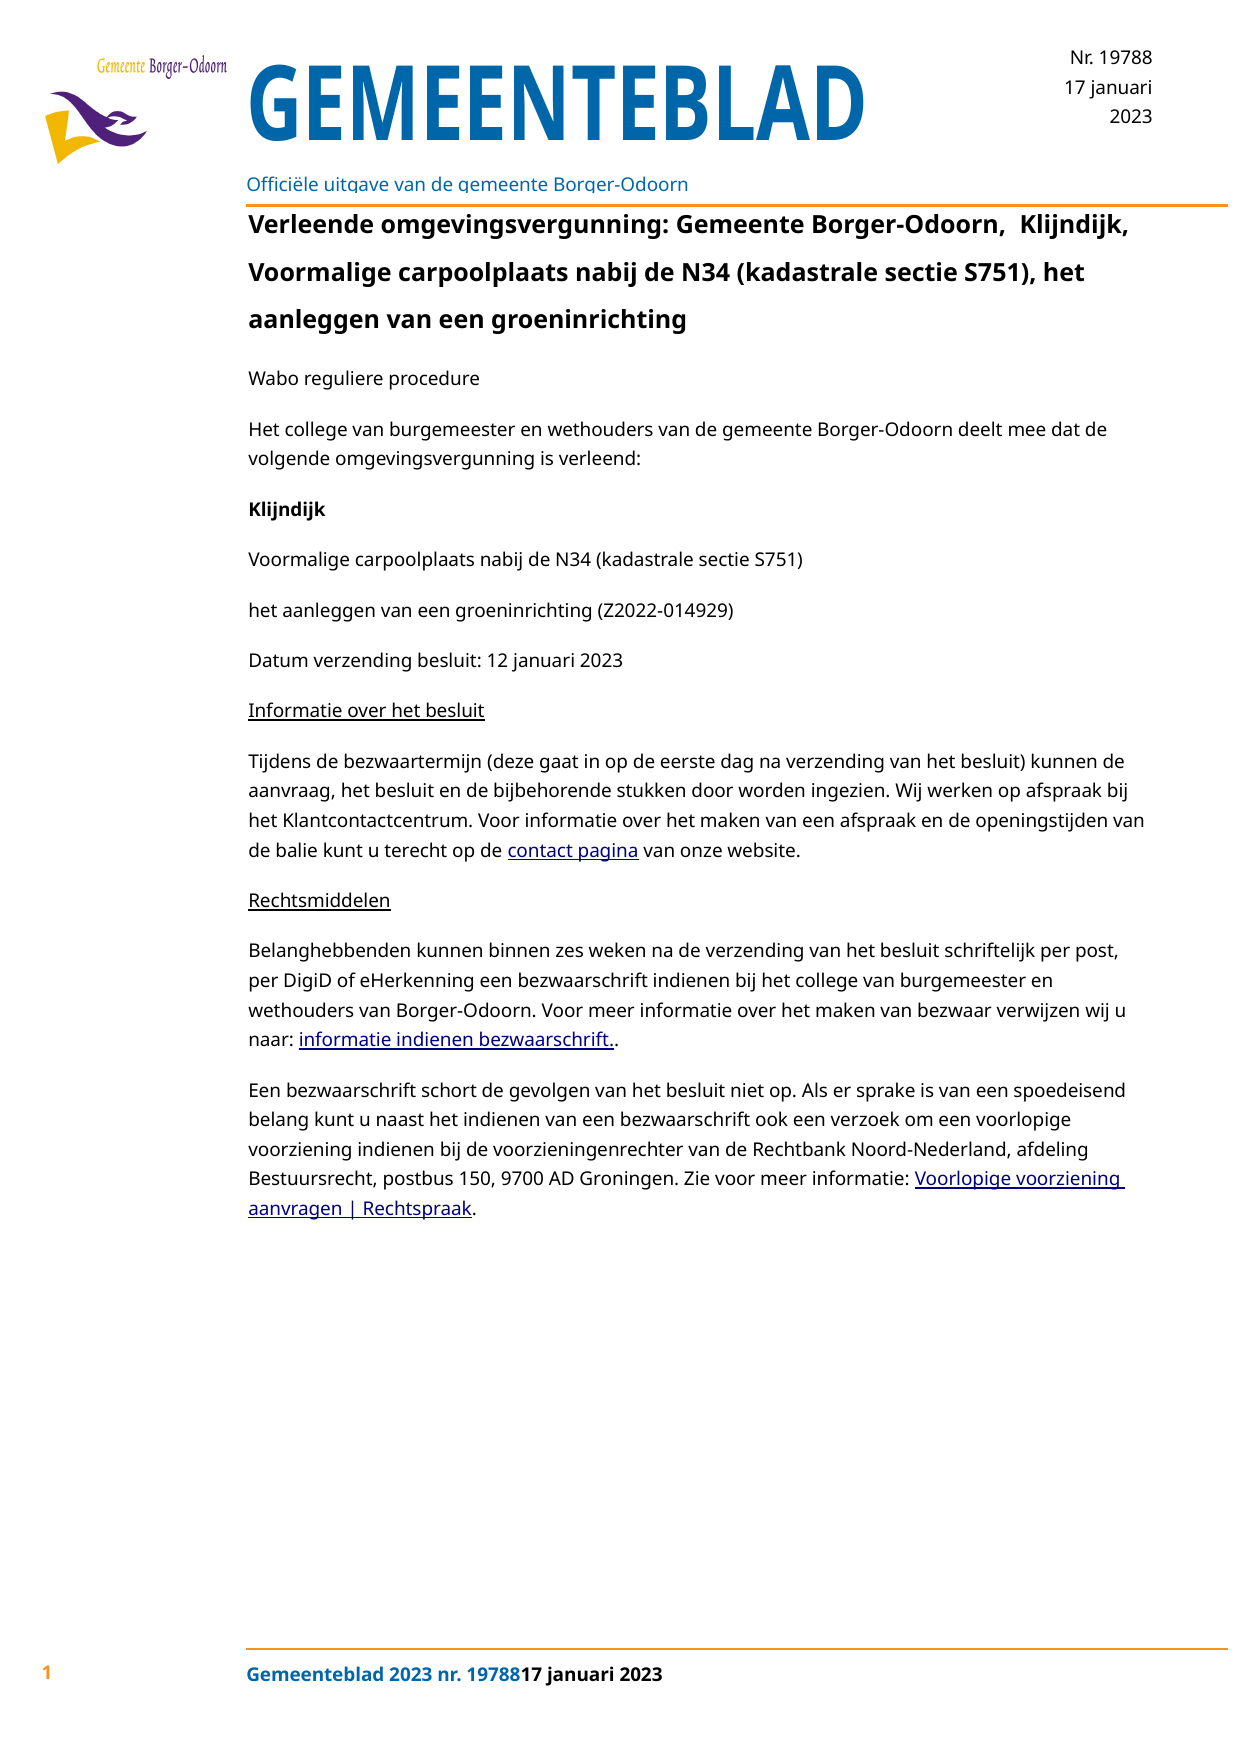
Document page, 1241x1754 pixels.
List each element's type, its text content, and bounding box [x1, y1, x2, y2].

text Het college van burgemeester en wethouders van de gemeente Borger-Odoorn deelt mee dat de volgende omgevingsvergunning is verleend: [248, 416, 1152, 471]
text Datum verzending besluit: 12 januari 2023 [248, 647, 1152, 673]
text Een bezwaarschrift schort de gevolgen van het besluit niet op. Als er sprake is van een spoedeisend belang kunt u naast het indienen van een bezwaarschrift ook een verzoek om een voorlopige voorziening indienen bij de voorzieningenrechter van de Rechtbank Noord-Nederland, afdeling Bestuursrecht, postbus 150, 9700 AD Groningen. Zie voor meer informatie: Voorlopige voorziening aanvragen | Rechtspraak. [248, 1077, 1152, 1221]
text Verleende omgevingsvergunning: Gemeente Borger-Odoorn, Klijndijk, Voormalige carpoolplaats nabij de N34 (kadastrale sectie S751), het aanleggen van een groeninrichting [248, 207, 1152, 336]
text Voormalige carpoolplaats nabij de N34 (kadastrale sectie S751) [248, 546, 1152, 572]
text Tijdens de bezwaartermijn (deze gaat in op de eerste dag na verzending van het besluit) kunnen de aanvraag, het besluit en de bijbehorende stukken door worden ingezien. Wij werken op afspraak bij het Klantcontactcentrum. Voor informatie over het maken van een afspraak en de openingstijden van de balie kunt u terecht op de contact pagina van onze website. [248, 748, 1152, 862]
picture [41, 47, 231, 172]
text Wabo reguliere procedure [248, 366, 1152, 391]
text Klijndijk [248, 496, 1152, 522]
text Informatie over het besluit [248, 698, 1152, 723]
text Rechtsmiddelen [248, 887, 1152, 913]
text Belanghebbenden kunnen binnen zes weken na de verzending van het besluit schriftelijk per post, per DigiD of eHerkenning een bezwaarschrift indienen bij het college van burgemeester en wethouders van Borger-Odoorn. Voor meer informatie over het maken van bezwaar verwijzen wij u naar: informatie indienen bezwaarschrift.. [248, 938, 1152, 1052]
text het aanleggen van een groeninrichting (Z2022-014929) [248, 597, 1152, 622]
